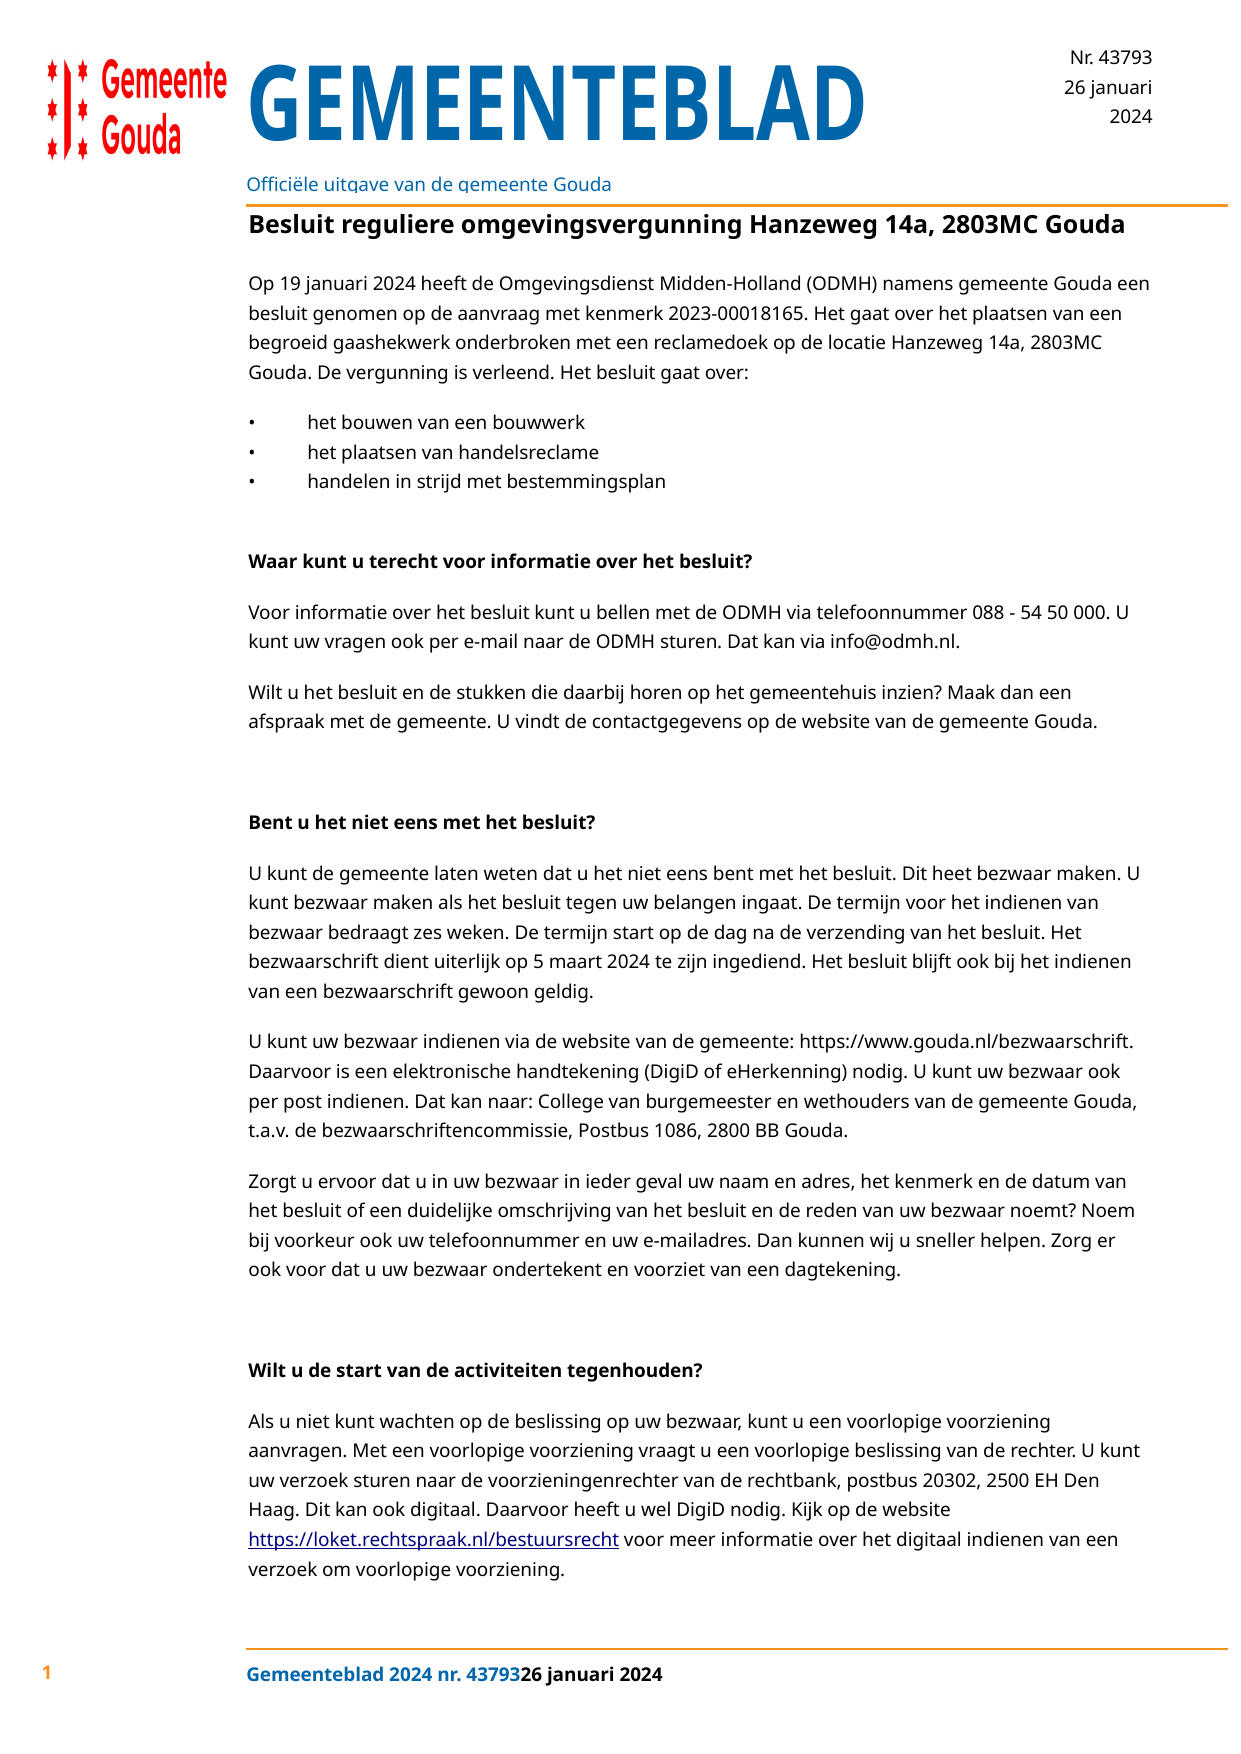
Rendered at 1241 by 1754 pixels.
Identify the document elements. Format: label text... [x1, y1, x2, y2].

list het bouwen van een bouwwerk [248, 409, 1152, 435]
text Wilt u het besluit en de stukken die daarbij horen op het gemeentehuis inzien? Maak dan een afspraak met de gemeente. U vindt de contactgegevens op de website van de gemeente Gouda. [248, 679, 1152, 734]
text Op 19 januari 2024 heeft de Omgevingsdienst Midden-Holland (ODMH) namens gemeente Gouda een besluit genomen op de aanvraag met kenmerk 2023-00018165. Het gaat over het plaatsen van een begroeid gaashekwerk onderbroken met een reclamedoek op de locatie Hanzeweg 14a, 2803MC Gouda. De vergunning is verleend. Het besluit gaat over: [248, 270, 1152, 385]
text Besluit reguliere omgevingsvergunning Hanzeweg 14a, 2803MC Gouda [248, 207, 1152, 241]
text Zorgt u ervoor dat u in uw bezwaar in ieder geval uw naam en adres, het kenmerk en de datum van het besluit of een duidelijke omschrijving van het besluit en de reden van uw bezwaar noemt? Noem bij voorkeur ook uw telefoonnummer en uw e-mailadres. Dan kunnen wij u sneller helpen. Zorg er ook voor dat u uw bezwaar ondertekent en voorziet van een dagtekening. [248, 1168, 1152, 1282]
text Voor informatie over het besluit kunt u bellen met de ODMH via telefoonnummer 088 - 54 50 000. U kunt uw vragen ook per e-mail naar de ODMH sturen. Dat kan via info@odmh.nl. [248, 599, 1152, 654]
text Waar kunt u terecht voor informatie over het besluit? [248, 549, 1152, 574]
text Wilt u de start van de activiteiten tegenhouden? [248, 1357, 1152, 1383]
text U kunt de gemeente laten weten dat u het niet eens bent met het besluit. Dit heet bezwaar maken. U kunt bezwaar maken als het besluit tegen uw belangen ingaat. De termijn voor het indienen van bezwaar bedraagt zes weken. De termijn start op de dag na de verzending van het besluit. Het bezwaarschrift dient uiterlijk op 5 maart 2024 te zijn ingediend. Het besluit blijft ook bij het indienen van een bezwaarschrift gewoon geldig. [248, 860, 1152, 1004]
text U kunt uw bezwaar indienen via de website van de gemeente: https://www.gouda.nl/bezwaarschrift. Daarvoor is een elektronische handtekening (DigiD of eHerkenning) nodig. U kunt uw bezwaar ook per post indienen. Dat kan naar: College van burgemeester en wethouders van de gemeente Gouda, t.a.v. de bezwaarschriftencommissie, Postbus 1086, 2800 BB Gouda. [248, 1029, 1152, 1143]
text Bent u het niet eens met het besluit? [248, 809, 1152, 835]
picture [41, 47, 231, 172]
text Als u niet kunt wachten op de beslissing op uw bezwaar, kunt u een voorlopige voorziening aanvragen. Met een voorlopige voorziening vraagt u een voorlopige beslissing van de rechter. U kunt uw verzoek sturen naar de voorzieningenrechter van de rechtbank, postbus 20302, 2500 EH Den Haag. Dit kan ook digitaal. Daarvoor heeft u wel DigiD nodig. Kijk op de website https://loket.rechtspraak.nl/bestuursrecht voor meer informatie over het digitaal indienen van een verzoek om voorlopige voorziening. [248, 1408, 1152, 1581]
list handelen in strijd met bestemmingsplan [248, 469, 1152, 494]
list het plaatsen van handelsreclame [248, 439, 1152, 465]
